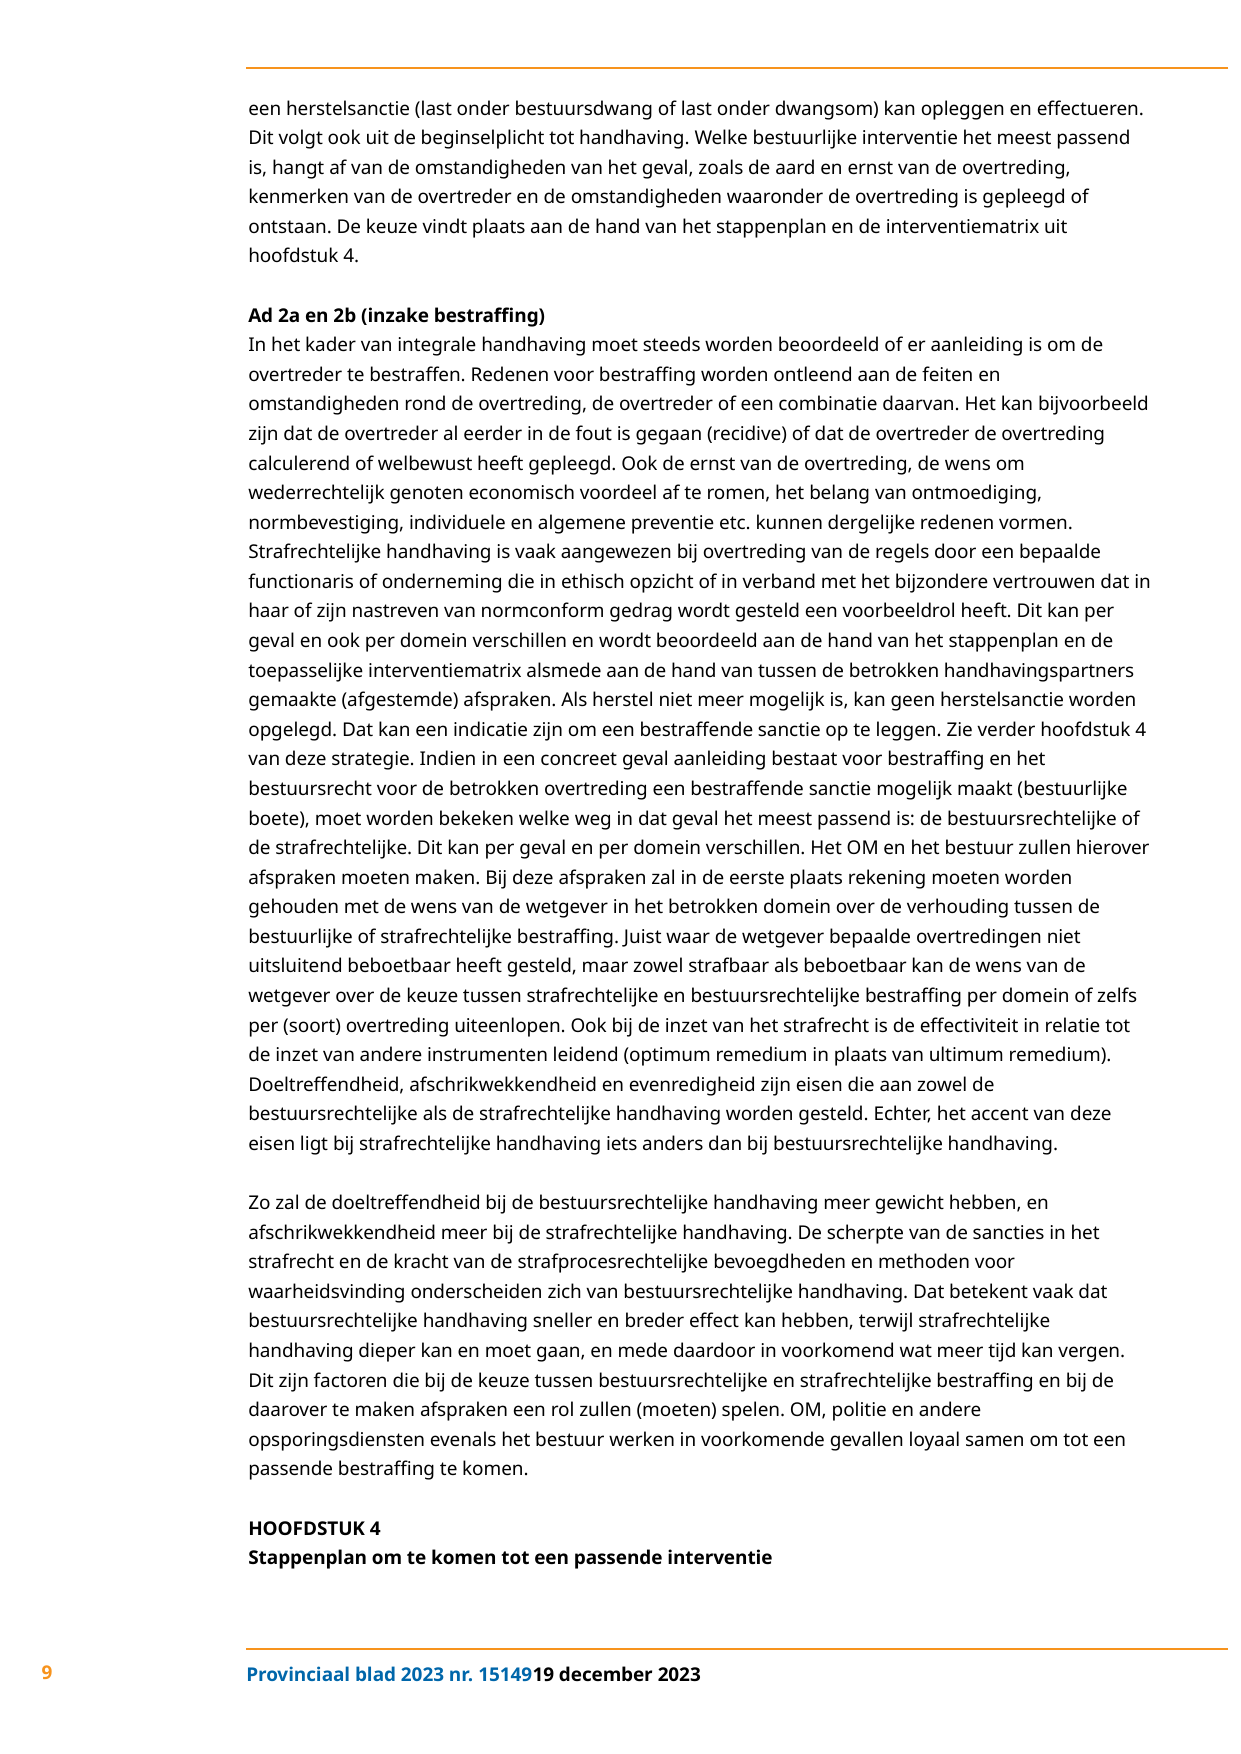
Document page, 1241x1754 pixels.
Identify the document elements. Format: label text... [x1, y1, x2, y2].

text In het kader van integrale handhaving moet steeds worden beoordeeld of er aanleiding is om de overtreder te bestraffen. Redenen voor bestraffing worden ontleend aan de feiten en omstandigheden rond de overtreding, de overtreder of een combinatie daarvan. Het kan bijvoorbeeld zijn dat de overtreder al eerder in de fout is gegaan (recidive) of dat de overtreder de overtreding calculerend of welbewust heeft gepleegd. Ook de ernst van de overtreding, de wens om wederrechtelijk genoten economisch voordeel af te romen, het belang van ontmoediging, normbevestiging, individuele en algemene preventie etc. kunnen dergelijke redenen vormen. Strafrechtelijke handhaving is vaak aangewezen bij overtreding van de regels door een bepaalde functionaris of onderneming die in ethisch opzicht of in verband met het bijzondere vertrouwen dat in haar of zijn nastreven van normconform gedrag wordt gesteld een voorbeeldrol heeft. Dit kan per geval en ook per domein verschillen en wordt beoordeeld aan de hand van het stappenplan en de toepasselijke interventiematrix alsmede aan de hand van tussen de betrokken handhavingspartners gemaakte (afgestemde) afspraken. Als herstel niet meer mogelijk is, kan geen herstelsanctie worden opgelegd. Dat kan een indicatie zijn om een bestraffende sanctie op te leggen. Zie verder hoofdstuk 4 van deze strategie. Indien in een concreet geval aanleiding bestaat voor bestraffing en het bestuursrecht voor de betrokken overtreding een bestraffende sanctie mogelijk maakt (bestuurlijke boete), moet worden bekeken welke weg in dat geval het meest passend is: de bestuursrechtelijke of de strafrechtelijke. Dit kan per geval en per domein verschillen. Het OM en het bestuur zullen hierover afspraken moeten maken. Bij deze afspraken zal in de eerste plaats rekening moeten worden gehouden met de wens van de wetgever in het betrokken domein over de verhouding tussen de bestuurlijke of strafrechtelijke bestraffing. Juist waar de wetgever bepaalde overtredingen niet uitsluitend beboetbaar heeft gesteld, maar zowel strafbaar als beboetbaar kan de wens van de wetgever over de keuze tussen strafrechtelijke en bestuursrechtelijke bestraffing per domein of zelfs per (soort) overtreding uiteenlopen. Ook bij de inzet van het strafrecht is de effectiviteit in relatie tot de inzet van andere instrumenten leidend (optimum remedium in plaats van ultimum remedium). Doeltreffendheid, afschrikwekkendheid en evenredigheid zijn eisen die aan zowel de bestuursrechtelijke als de strafrechtelijke handhaving worden gesteld. Echter, het accent van deze eisen ligt bij strafrechtelijke handhaving iets anders dan bij bestuursrechtelijke handhaving. [248, 331, 1152, 1156]
text Stappenplan om te komen tot een passende interventie [248, 1544, 1152, 1570]
picture [41, 47, 231, 172]
text een herstelsanctie (last onder bestuursdwang of last onder dwangsom) kan opleggen en effectueren. Dit volgt ook uit de beginselplicht tot handhaving. Welke bestuurlijke interventie het meest passend is, hangt af van de omstandigheden van het geval, zoals de aard en ernst van de overtreding, kenmerken van de overtreder en de omstandigheden waaronder de overtreding is gepleegd of ontstaan. De keuze vindt plaats aan de hand van het stappenplan en de interventiematrix uit hoofdstuk 4. [248, 95, 1152, 268]
text Ad 2a en 2b (inzake bestraffing) [248, 302, 1152, 328]
text HOOFDSTUK 4 [248, 1515, 1152, 1541]
text Zo zal de doeltreffendheid bij de bestuursrechtelijke handhaving meer gewicht hebben, en afschrikwekkendheid meer bij de strafrechtelijke handhaving. De scherpte van de sancties in het strafrecht en de kracht van de strafprocesrechtelijke bevoegdheden en methoden voor waarheidsvinding onderscheiden zich van bestuursrechtelijke handhaving. Dat betekent vaak dat bestuursrechtelijke handhaving sneller en breder effect kan hebben, terwijl strafrechtelijke handhaving dieper kan en moet gaan, en mede daardoor in voorkomend wat meer tijd kan vergen. Dit zijn factoren die bij de keuze tussen bestuursrechtelijke en strafrechtelijke bestraffing en bij de daarover te maken afspraken een rol zullen (moeten) spelen. OM, politie en andere opsporingsdiensten evenals het bestuur werken in voorkomende gevallen loyaal samen om tot een passende bestraffing te komen. [248, 1189, 1152, 1481]
